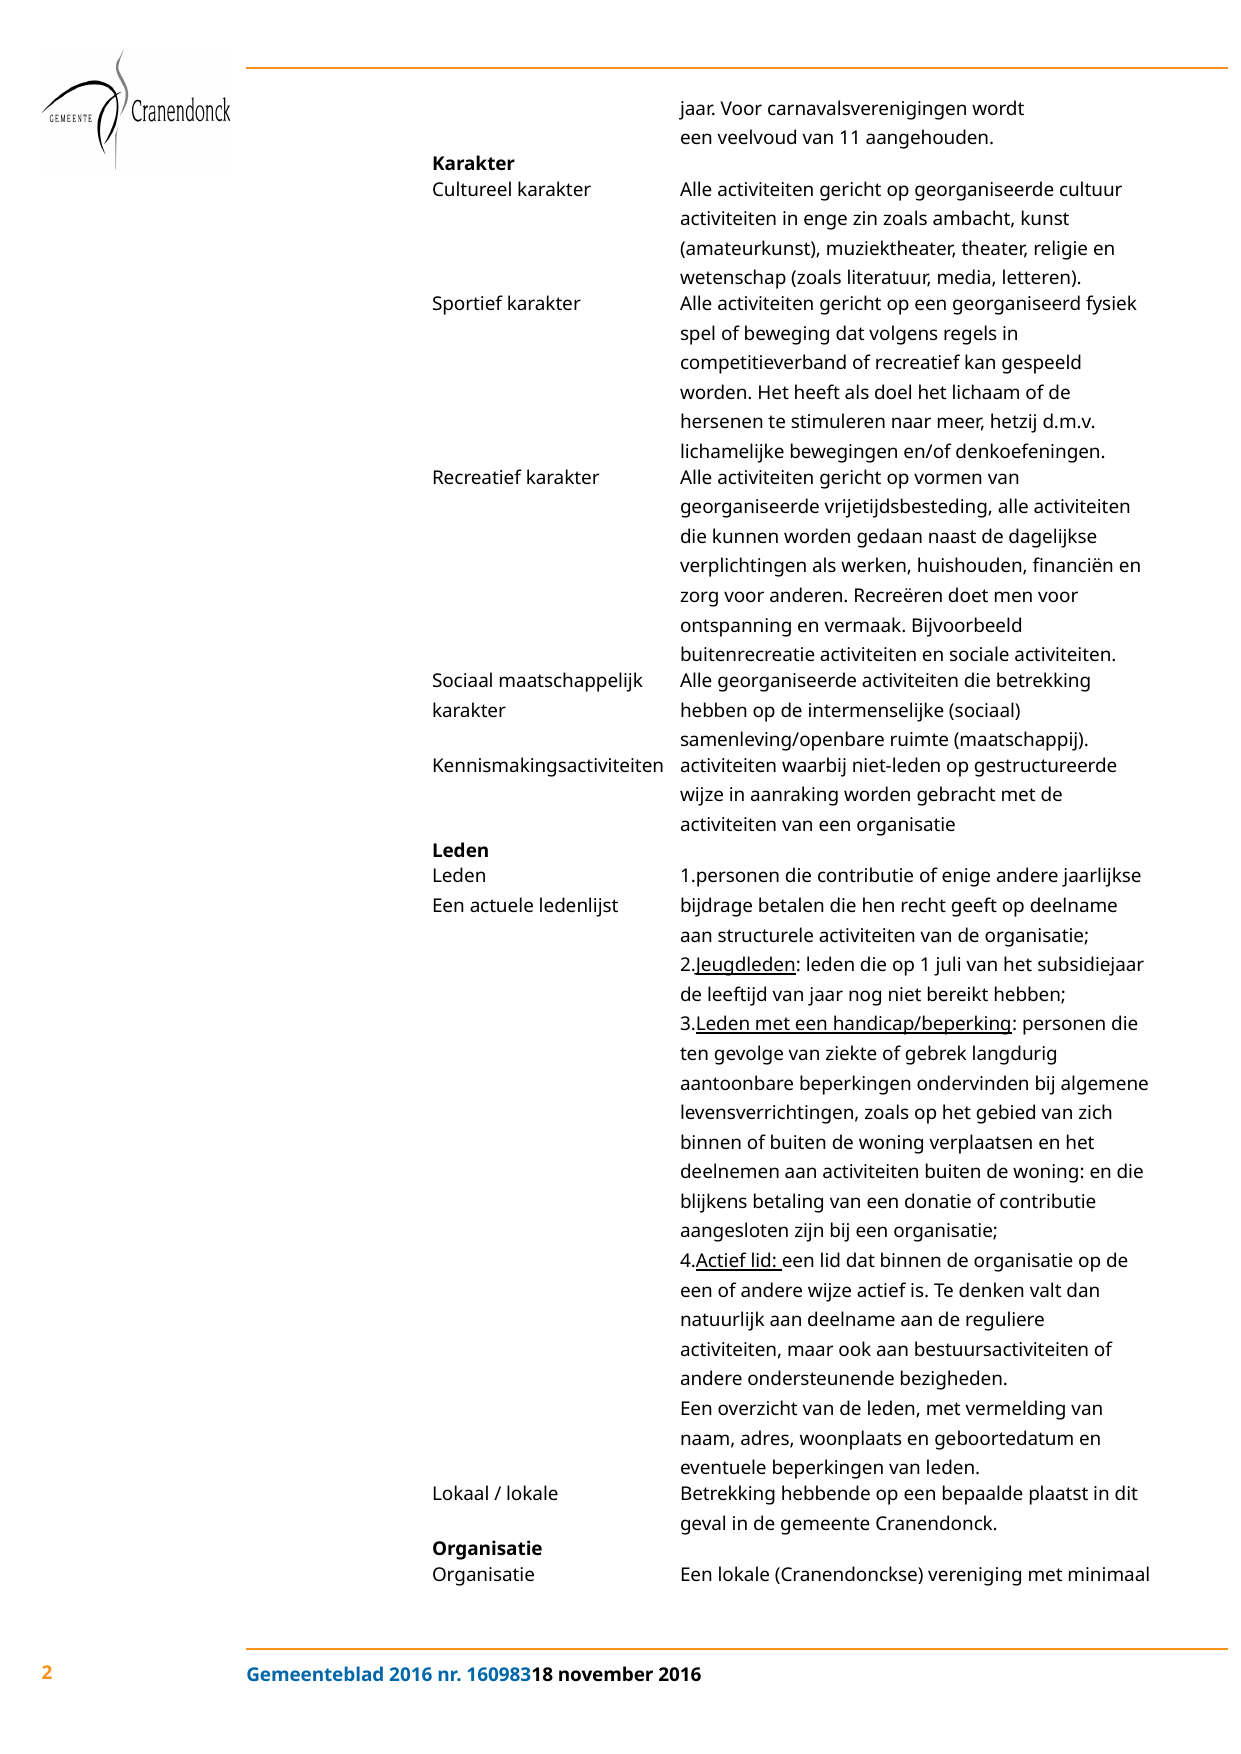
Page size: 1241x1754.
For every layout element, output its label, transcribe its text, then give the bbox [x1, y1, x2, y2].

table_cell jaar. Voor carnavalsverenigingen wordt een veelvoud van 11 aangehouden. [680, 95, 1152, 150]
table_cell Een lokale (Cranendonckse) vereniging met minimaal [680, 1561, 1152, 1587]
table_cell [248, 667, 432, 752]
table_cell [432, 95, 680, 150]
table_cell [248, 95, 432, 150]
table_cell [248, 1561, 432, 1587]
table_cell [248, 863, 432, 1480]
table_cell Alle activiteiten gericht op georganiseerde cultuur activiteiten in enge zin zoals ambacht, kunst (amateurkunst), muziektheater, theater, religie en wetenschap (zoals literatuur, media, letteren). [680, 176, 1152, 290]
table_cell [248, 176, 432, 290]
table_cell Leden Een actuele ledenlijst [432, 863, 680, 1480]
table_cell Alle activiteiten gericht op vormen van georganiseerde vrijetijdsbesteding, alle activiteiten die kunnen worden gedaan naast de dagelijkse verplichtingen als werken, huishouden, financiën en zorg voor anderen. Recreëren doet men voor ontspanning en vermaak. Bijvoorbeeld buitenrecreatie activiteiten en sociale activiteiten. [680, 464, 1152, 667]
table_cell Sportief karakter [432, 290, 680, 464]
table_cell Recreatief karakter [432, 464, 680, 667]
table_cell [248, 1480, 432, 1535]
table_cell 1.personen die contributie of enige andere jaarlijkse bijdrage betalen die hen recht geeft op deelname aan structurele activiteiten van de organisatie; 2.Jeugdleden: leden die op 1 juli van het subsidiejaar de leeftijd van jaar nog niet bereikt hebben; 3.Leden met een handicap/beperking: personen die ten gevolge van ziekte of gebrek langdurig aantoonbare beperkingen ondervinden bij algemene levensverrichtingen, zoals op het gebied van zich binnen of buiten de woning verplaatsen en het deelnemen aan activiteiten buiten de woning: en die blijkens betaling van een donatie of contributie aangesloten zijn bij een organisatie; 4.Actief lid: een lid dat binnen de organisatie op de een of andere wijze actief is. Te denken valt dan natuurlijk aan deelname aan de reguliere activiteiten, maar ook aan bestuursactiviteiten of andere ondersteunende bezigheden. Een overzicht van de leden, met vermelding van naam, adres, woonplaats en geboortedatum en eventuele beperkingen van leden. [680, 863, 1152, 1480]
table_cell activiteiten waarbij niet-leden op gestructureerde wijze in aanraking worden gebracht met de activiteiten van een organisatie [680, 752, 1152, 837]
table_cell [248, 150, 432, 176]
table_cell Betrekking hebbende op een bepaalde plaatst in dit geval in de gemeente Cranendonck. [680, 1480, 1152, 1535]
table_cell [248, 290, 432, 464]
table_cell Karakter [432, 150, 680, 176]
table_cell Alle georganiseerde activiteiten die betrekking hebben op de intermenselijke (sociaal) samenleving/openbare ruimte (maatschappij). [680, 667, 1152, 752]
table_cell [680, 837, 1152, 863]
table_cell Organisatie [432, 1535, 680, 1561]
table_cell Leden [432, 837, 680, 863]
table_cell Alle activiteiten gericht op een georganiseerd fysiek spel of beweging dat volgens regels in competitieverband of recreatief kan gespeeld worden. Het heeft als doel het lichaam of de hersenen te stimuleren naar meer, hetzij d.m.v. lichamelijke bewegingen en/of denkoefeningen. [680, 290, 1152, 464]
table_cell [680, 1535, 1152, 1561]
table_cell [680, 150, 1152, 176]
table_cell Kennismakingsactiviteiten [432, 752, 680, 837]
table_cell Cultureel karakter [432, 176, 680, 290]
table_cell [248, 752, 432, 837]
picture [41, 47, 231, 172]
table_cell [248, 837, 432, 863]
table_cell [248, 464, 432, 667]
table_cell Sociaal maatschappelijk karakter [432, 667, 680, 752]
table_cell [248, 1535, 432, 1561]
table_cell Lokaal / lokale [432, 1480, 680, 1535]
table_cell Organisatie [432, 1561, 680, 1587]
